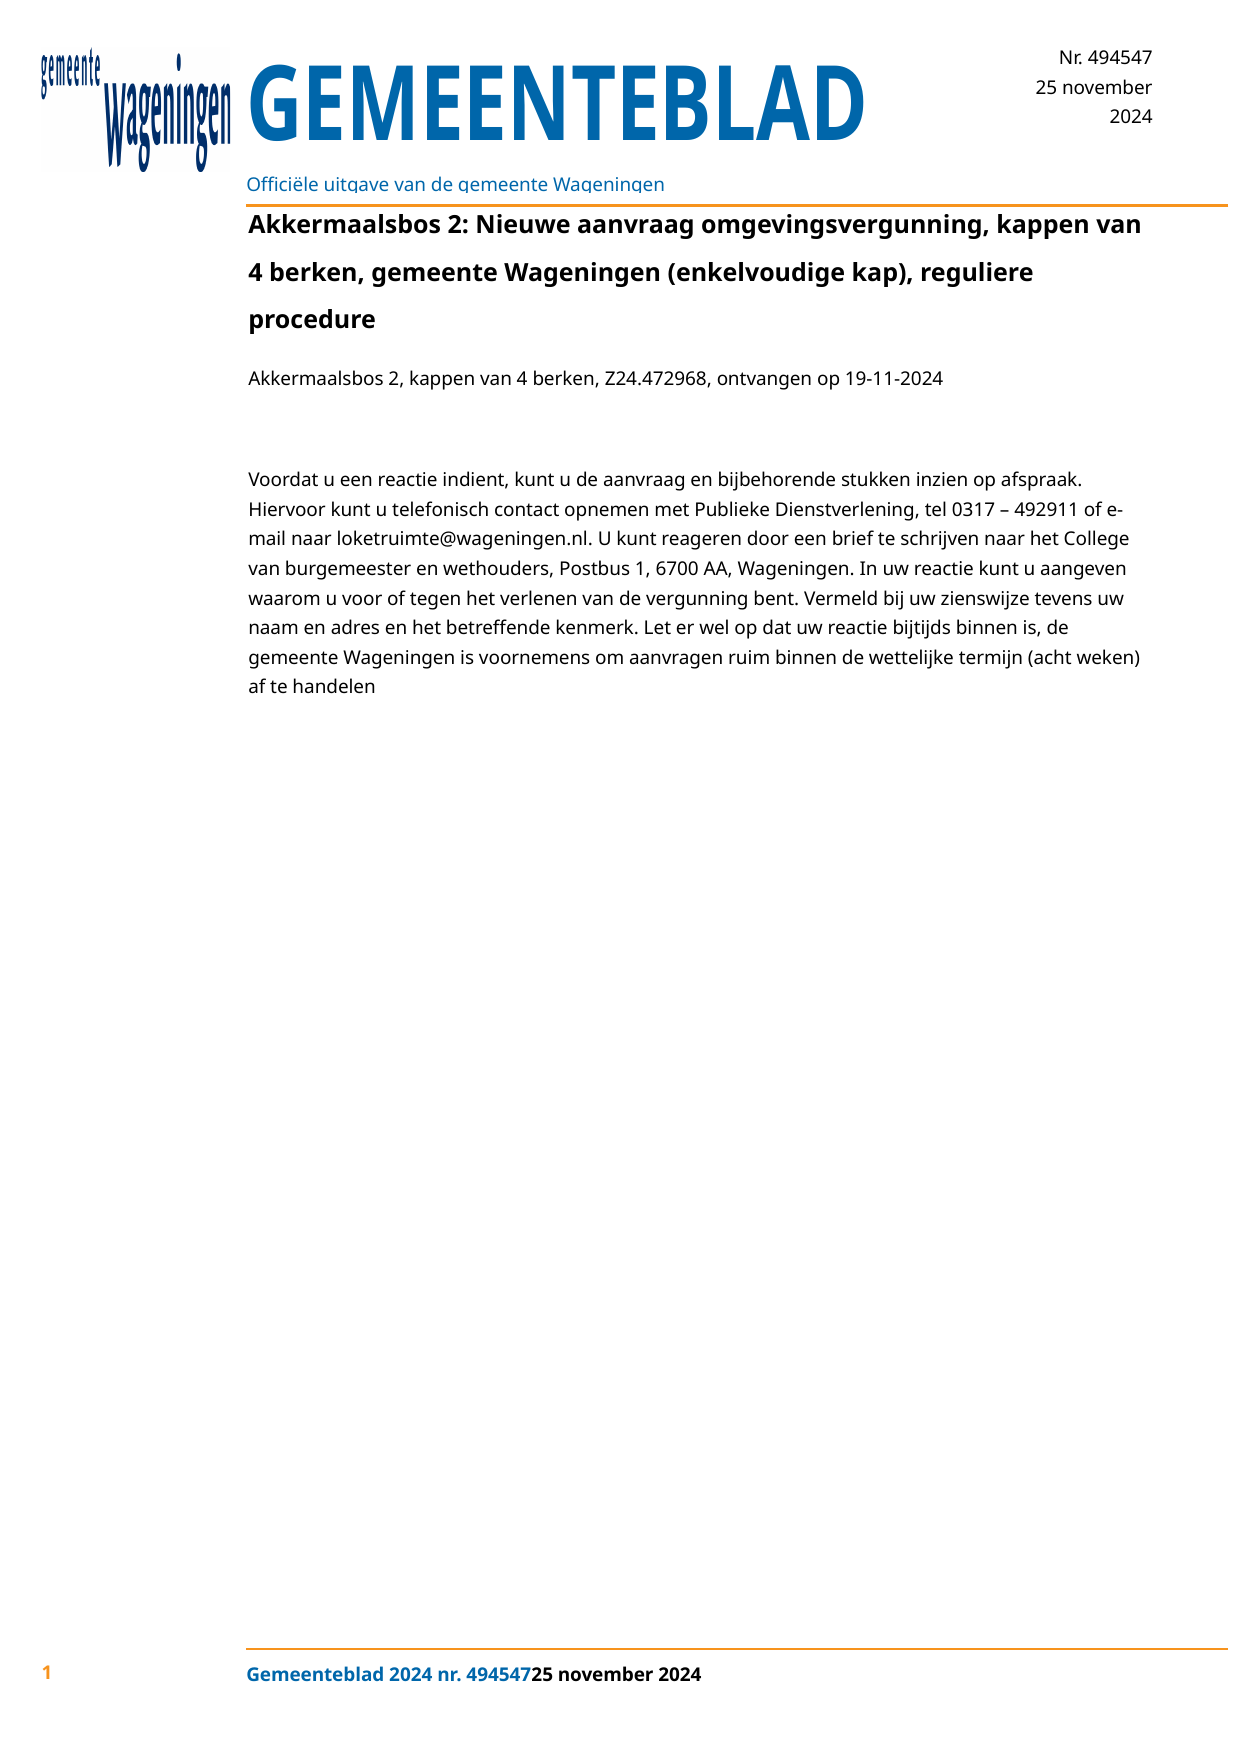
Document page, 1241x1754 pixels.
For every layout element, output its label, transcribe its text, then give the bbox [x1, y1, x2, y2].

text Akkermaalsbos 2, kappen van 4 berken, Z24.472968, ontvangen op 19-11-2024 [248, 366, 1152, 391]
text Voordat u een reactie indient, kunt u de aanvraag en bijbehorende stukken inzien op afspraak. Hiervoor kunt u telefonisch contact opnemen met Publieke Dienstverlening, tel 0317 – 492911 of e-mail naar loketruimte@wageningen.nl. U kunt reageren door een brief te schrijven naar het College van burgemeester en wethouders, Postbus 1, 6700 AA, Wageningen. In uw reactie kunt u aangeven waarom u voor of tegen het verlenen van de vergunning bent. Vermeld bij uw zienswijze tevens uw naam en adres en het betreffende kenmerk. Let er wel op dat uw reactie bijtijds binnen is, de gemeente Wageningen is voornemens om aanvragen ruim binnen de wettelijke termijn (acht weken) af te handelen [248, 466, 1152, 699]
text Akkermaalsbos 2: Nieuwe aanvraag omgevingsvergunning, kappen van 4 berken, gemeente Wageningen (enkelvoudige kap), reguliere procedure [248, 207, 1152, 336]
picture [41, 47, 231, 172]
